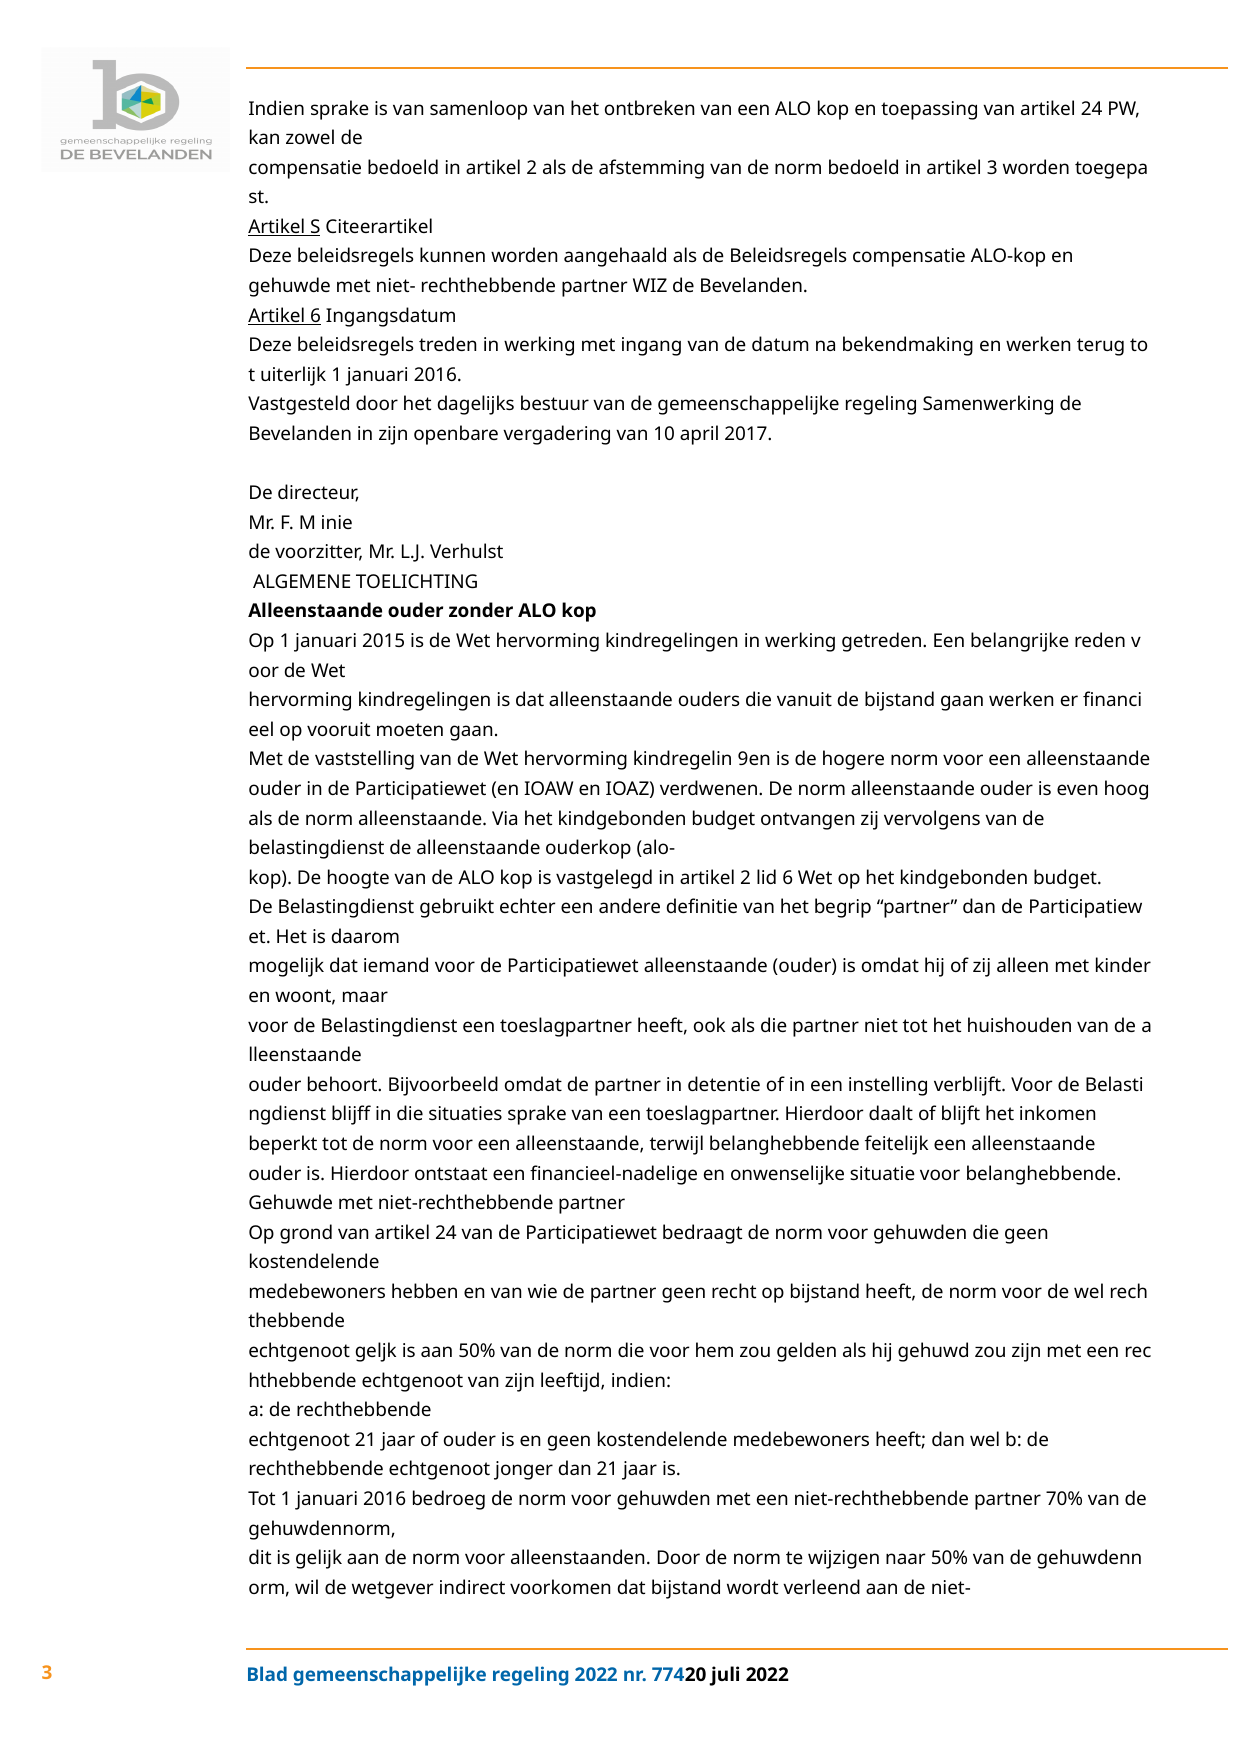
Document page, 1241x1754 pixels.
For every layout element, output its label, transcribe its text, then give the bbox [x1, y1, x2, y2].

text de voorzitter, Mr. L.J. Verhulst [248, 538, 1152, 564]
text Alleenstaande ouder zonder ALO kop [248, 598, 1152, 623]
text De Belastingdienst gebruikt echter een andere definitie van het begrip “partner” dan de Participatiewet. Het is daarom mogelijk dat iemand voor de Participatiewet alleenstaande (ouder) is omdat hij of zij alleen met kinderen woont, maar voor de Belastingdienst een toeslagpartner heeft, ook als die partner niet tot het huishouden van de alleenstaande ouder behoort. Bijvoorbeeld omdat de partner in detentie of in een instelling verblijft. Voor de Belastingdienst blijff in die situaties sprake van een toeslagpartner. Hierdoor daalt of blijft het inkomen beperkt tot de norm voor een alleenstaande, terwijl belanghebbende feitelijk een alleenstaande ouder is. Hierdoor ontstaat een financieel-nadelige en onwenselijke situatie voor belanghebbende. [248, 893, 1152, 1186]
text Indien sprake is van samenloop van het ontbreken van een ALO kop en toepassing van artikel 24 PW, kan zowel de compensatie bedoeld in artikel 2 als de afstemming van de norm bedoeld in artikel 3 worden toegepast. [248, 95, 1152, 209]
text Vastgesteld door het dagelijks bestuur van de gemeenschappelijke regeling Samenwerking de Bevelanden in zijn openbare vergadering van 10 april 2017. [248, 391, 1152, 446]
text Gehuwde met niet-rechthebbende partner [248, 1189, 1152, 1215]
text Deze beleidsregels treden in werking met ingang van de datum na bekendmaking en werken terug tot uiterlijk 1 januari 2016. [248, 331, 1152, 387]
text Deze beleidsregels kunnen worden aangehaald als de Beleidsregels compensatie ALO-kop en gehuwde met niet- rechthebbende partner WIZ de Bevelanden. [248, 243, 1152, 298]
text ALGEMENE TOELICHTING [248, 568, 1152, 594]
picture [41, 47, 231, 172]
text Artikel S Citeerartikel [248, 213, 1152, 239]
text Tot 1 januari 2016 bedroeg de norm voor gehuwden met een niet-rechthebbende partner 70% van de gehuwdennorm, dit is gelijk aan de norm voor alleenstaanden. Door de norm te wijzigen naar 50% van de gehuwdennorm, wil de wetgever indirect voorkomen dat bijstand wordt verleend aan de niet- [248, 1485, 1152, 1600]
text Op grond van artikel 24 van de Participatiewet bedraagt de norm voor gehuwden die geen kostendelende medebewoners hebben en van wie de partner geen recht op bijstand heeft, de norm voor de wel rechthebbende echtgenoot geljk is aan 50% van de norm die voor hem zou gelden als hij gehuwd zou zijn met een rechthebbende echtgenoot van zijn leeftijd, indien: [248, 1219, 1152, 1393]
text a: de rechthebbende echtgenoot 21 jaar of ouder is en geen kostendelende medebewoners heeft; dan wel b: de rechthebbende echtgenoot jonger dan 21 jaar is. [248, 1396, 1152, 1481]
text De directeur, [248, 479, 1152, 505]
text Mr. F. M inie [248, 509, 1152, 535]
text Op 1 januari 2015 is de Wet hervorming kindregelingen in werking getreden. Een belangrijke reden voor de Wet hervorming kindregelingen is dat alleenstaande ouders die vanuit de bijstand gaan werken er financieel op vooruit moeten gaan. [248, 627, 1152, 742]
text Artikel 6 Ingangsdatum [248, 302, 1152, 328]
text Met de vaststelling van de Wet hervorming kindregelin 9en is de hogere norm voor een alleenstaande ouder in de Participatiewet (en IOAW en IOAZ) verdwenen. De norm alleenstaande ouder is even hoog als de norm alleenstaande. Via het kindgebonden budget ontvangen zij vervolgens van de belastingdienst de alleenstaande ouderkop (alo-kop). De hoogte van de ALO kop is vastgelegd in artikel 2 lid 6 Wet op het kindgebonden budget. [248, 746, 1152, 890]
